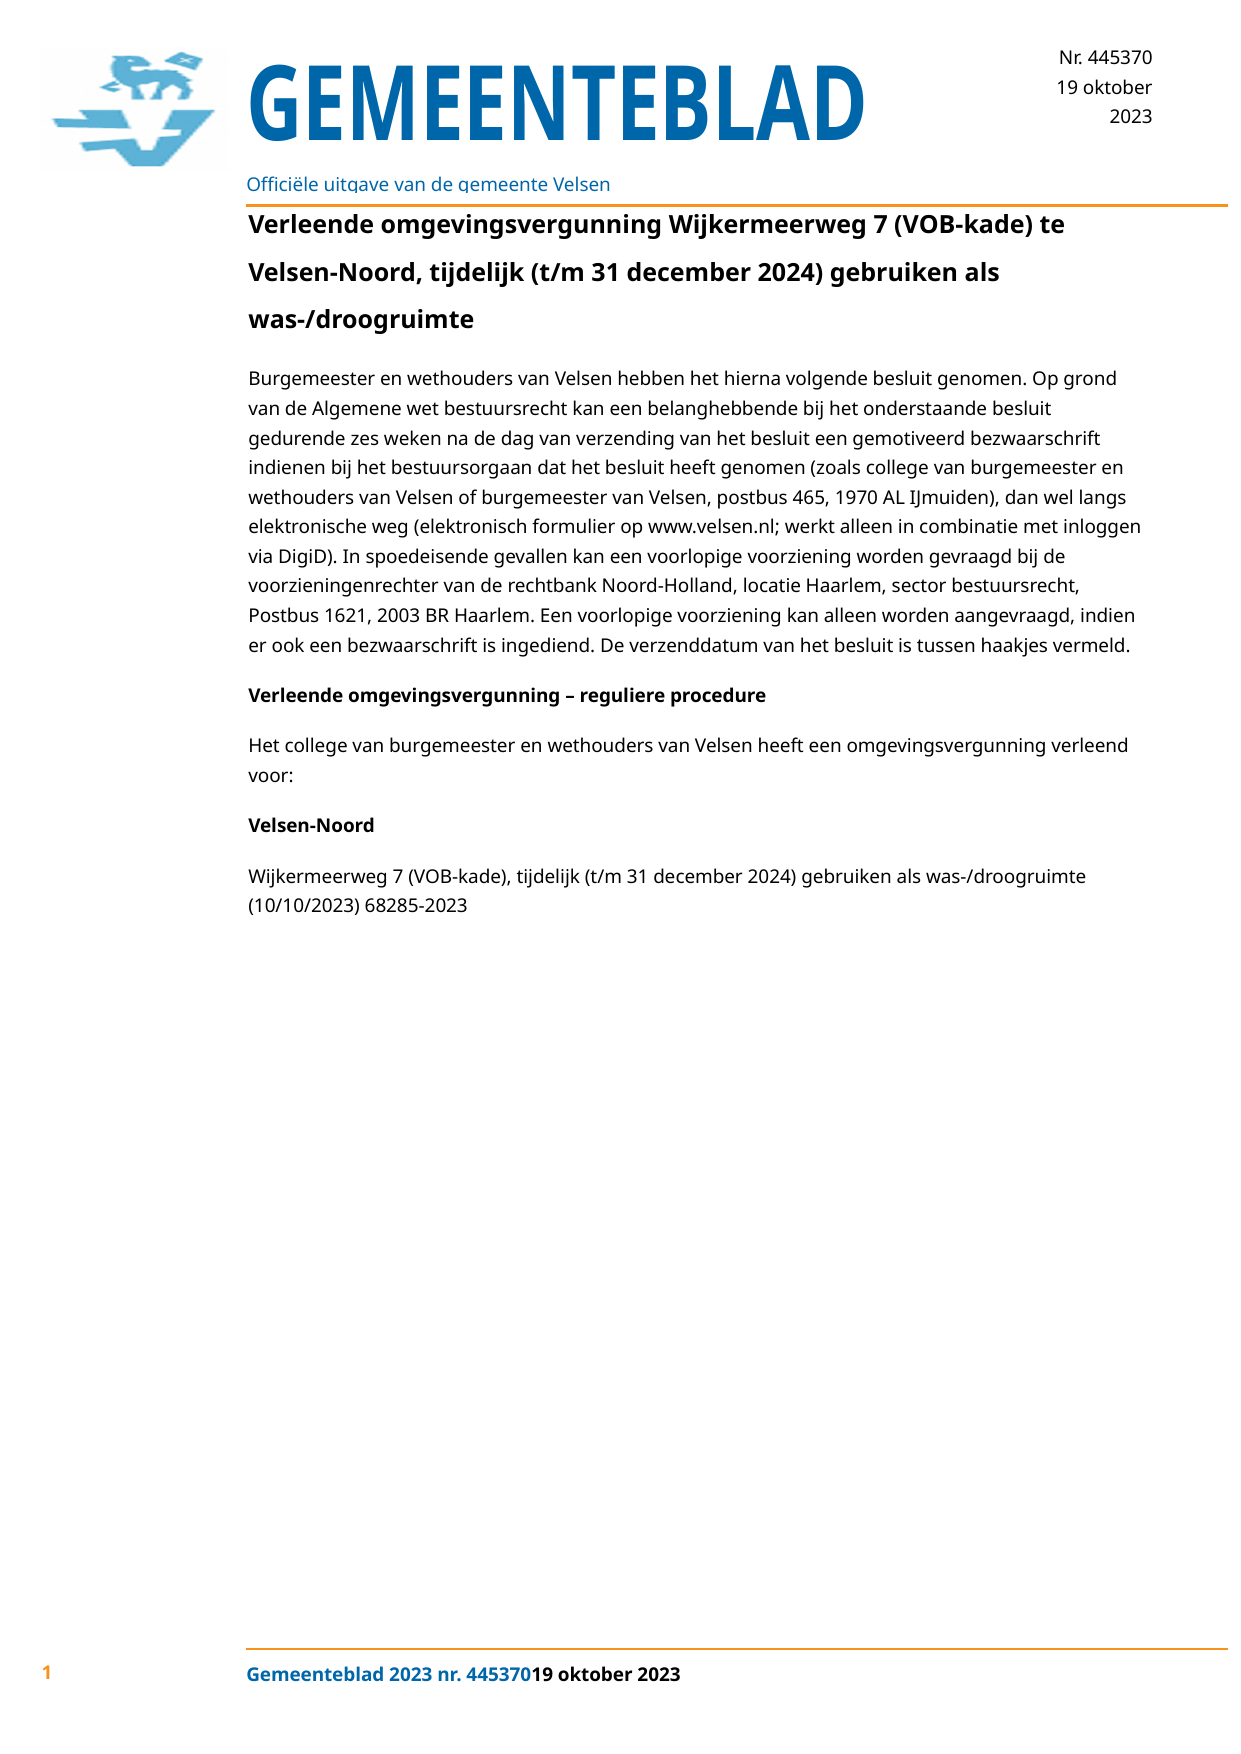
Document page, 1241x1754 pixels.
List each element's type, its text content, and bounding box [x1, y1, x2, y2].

text Verleende omgevingsvergunning Wijkermeerweg 7 (VOB-kade) te Velsen-Noord, tijdelijk (t/m 31 december 2024) gebruiken als was-/droogruimte [248, 207, 1152, 336]
text Velsen-Noord [248, 813, 1152, 838]
text Het college van burgemeester en wethouders van Velsen heeft een omgevingsvergunning verleend voor: [248, 733, 1152, 788]
text Verleende omgevingsvergunning – reguliere procedure [248, 682, 1152, 708]
picture [41, 47, 231, 172]
text Burgemeester en wethouders van Velsen hebben het hierna volgende besluit genomen. Op grond van de Algemene wet bestuursrecht kan een belanghebbende bij het onderstaande besluit gedurende zes weken na de dag van verzending van het besluit een gemotiveerd bezwaarschrift indienen bij het bestuursorgaan dat het besluit heeft genomen (zoals college van burgemeester en wethouders van Velsen of burgemeester van Velsen, postbus 465, 1970 AL IJmuiden), dan wel langs elektronische weg (elektronisch formulier op www.velsen.nl; werkt alleen in combinatie met inloggen via DigiD). In spoedeisende gevallen kan een voorlopige voorziening worden gevraagd bij de voorzieningenrechter van de rechtbank Noord-Holland, locatie Haarlem, sector bestuursrecht, Postbus 1621, 2003 BR Haarlem. Een voorlopige voorziening kan alleen worden aangevraagd, indien er ook een bezwaarschrift is ingediend. De verzenddatum van het besluit is tussen haakjes vermeld. [248, 366, 1152, 657]
text Wijkermeerweg 7 (VOB-kade), tijdelijk (t/m 31 december 2024) gebruiken als was-/droogruimte (10/10/2023) 68285-2023 [248, 863, 1152, 918]
